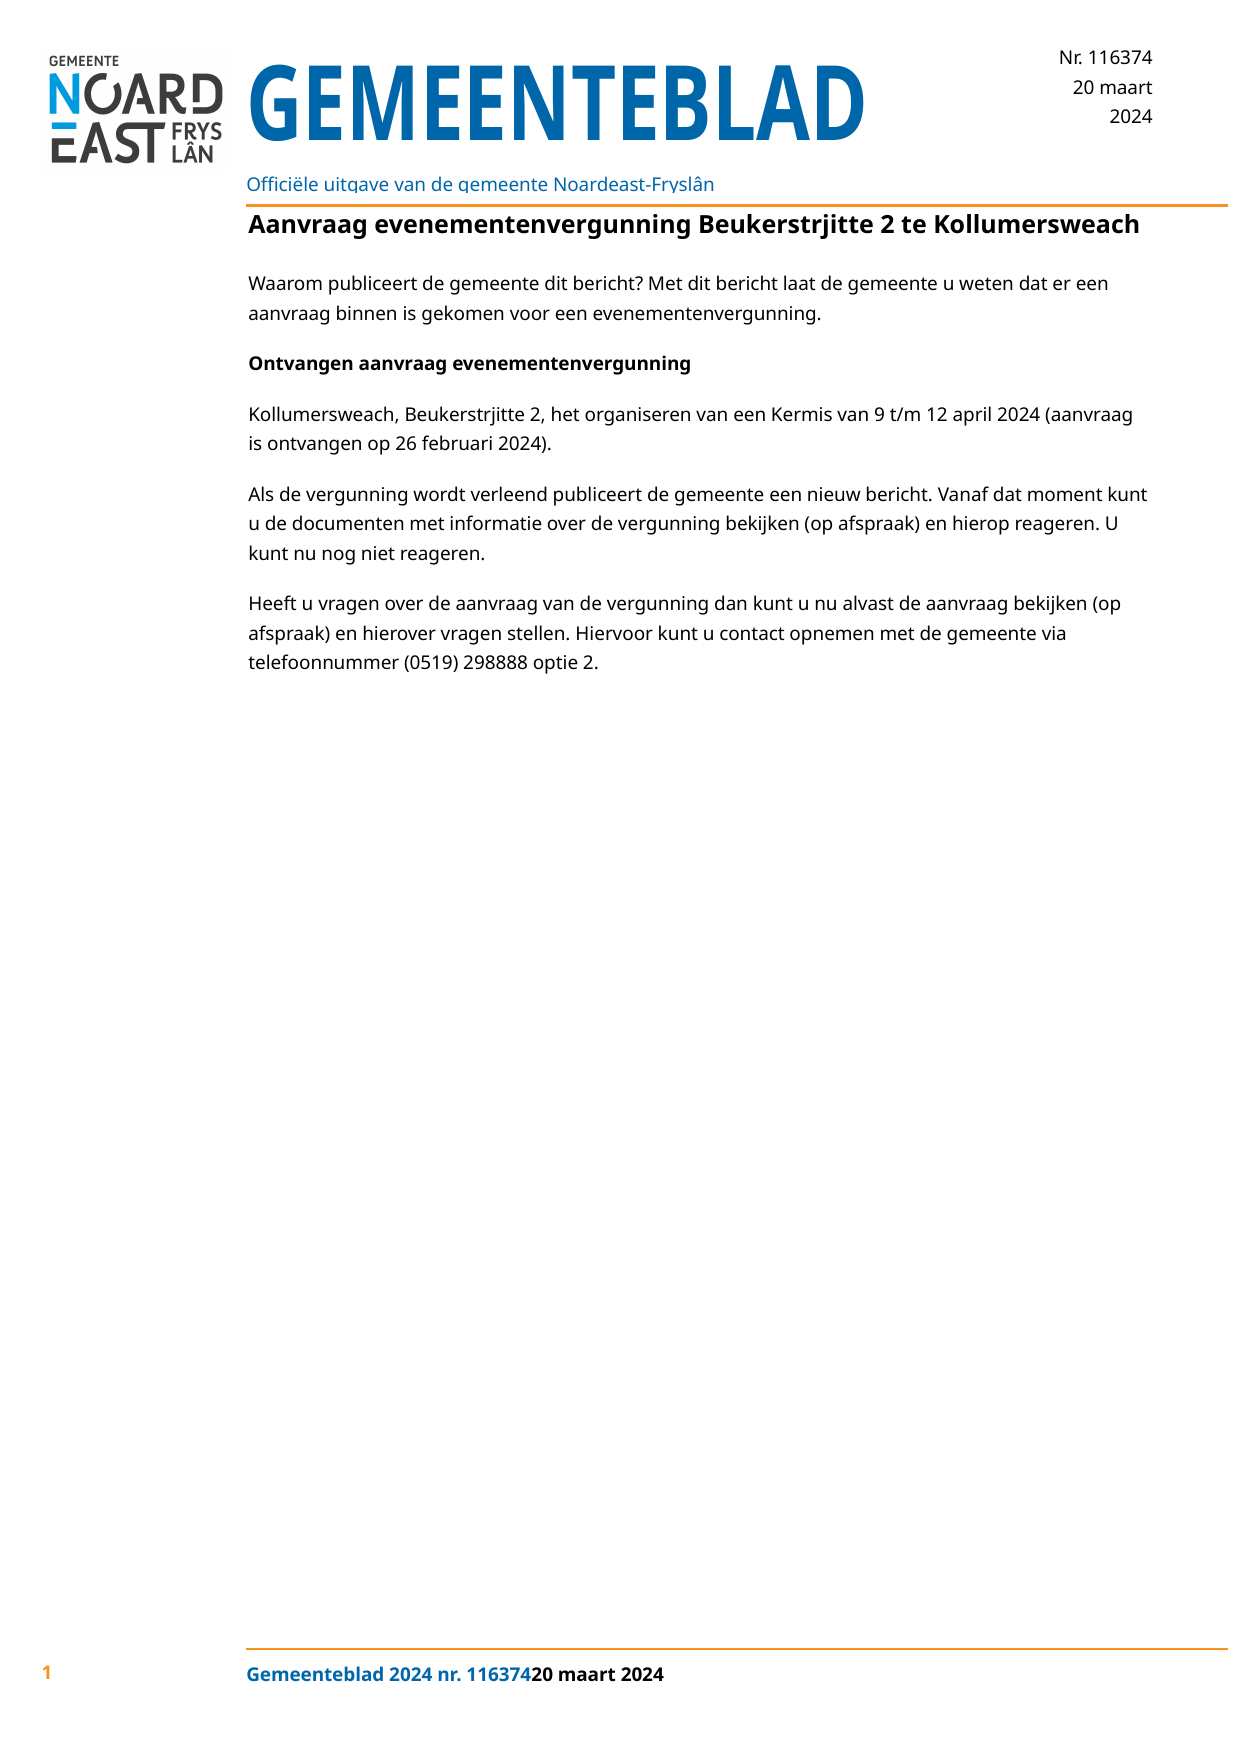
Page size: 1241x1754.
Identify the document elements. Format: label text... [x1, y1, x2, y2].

text Ontvangen aanvraag evenementenvergunning [248, 350, 1152, 376]
text Aanvraag evenementenvergunning Beukerstrjitte 2 te Kollumersweach [248, 207, 1152, 241]
text Kollumersweach, Beukerstrjitte 2, het organiseren van een Kermis van 9 t/m 12 april 2024 (aanvraag is ontvangen op 26 februari 2024). [248, 401, 1152, 456]
text Heeft u vragen over de aanvraag van de vergunning dan kunt u nu alvast de aanvraag bekijken (op afspraak) en hierover vragen stellen. Hiervoor kunt u contact opnemen met de gemeente via telefoonnummer (0519) 298888 optie 2. [248, 590, 1152, 675]
picture [41, 47, 231, 172]
text Waarom publiceert de gemeente dit bericht? Met dit bericht laat de gemeente u weten dat er een aanvraag binnen is gekomen voor een evenementenvergunning. [248, 270, 1152, 326]
text Als de vergunning wordt verleend publiceert de gemeente een nieuw bericht. Vanaf dat moment kunt u de documenten met informatie over de vergunning bekijken (op afspraak) en hierop reageren. U kunt nu nog niet reageren. [248, 481, 1152, 566]
